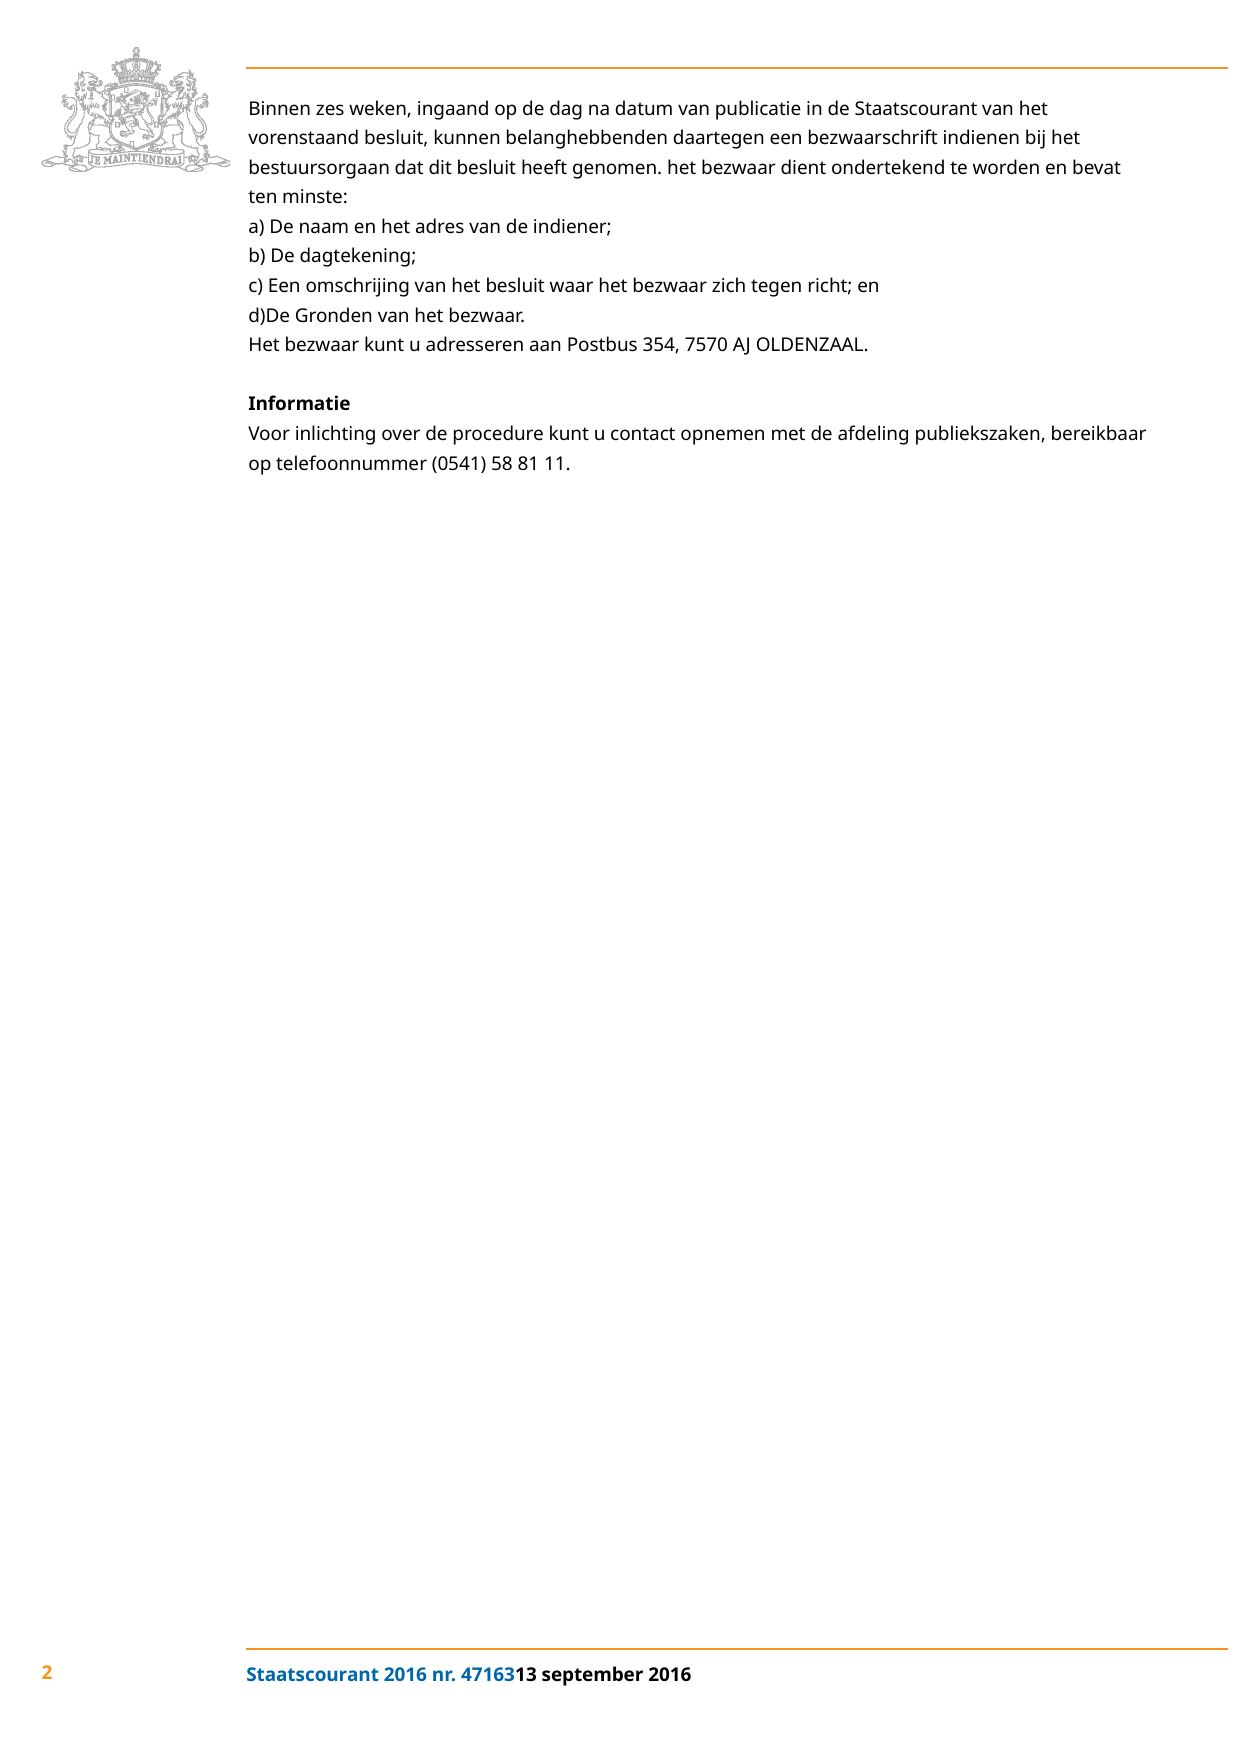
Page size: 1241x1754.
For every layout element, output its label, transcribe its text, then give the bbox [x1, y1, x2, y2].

text Informatie [248, 391, 1152, 416]
text Voor inlichting over de procedure kunt u contact opnemen met de afdeling publiekszaken, bereikbaar op telefoonnummer (0541) 58 81 11. [248, 420, 1152, 476]
text Binnen zes weken, ingaand op de dag na datum van publicatie in de Staatscourant van het vorenstaand besluit, kunnen belanghebbenden daartegen een bezwaarschrift indienen bij het bestuursorgaan dat dit besluit heeft genomen. het bezwaar dient ondertekend te worden en bevat ten minste: [248, 95, 1152, 209]
text b) De dagtekening; [248, 243, 1152, 268]
picture [41, 47, 231, 172]
text c) Een omschrijing van het besluit waar het bezwaar zich tegen richt; en [248, 272, 1152, 298]
text Het bezwaar kunt u adresseren aan Postbus 354, 7570 AJ OLDENZAAL. [248, 331, 1152, 357]
text a) De naam en het adres van de indiener; [248, 213, 1152, 239]
text d)De Gronden van het bezwaar. [248, 302, 1152, 328]
